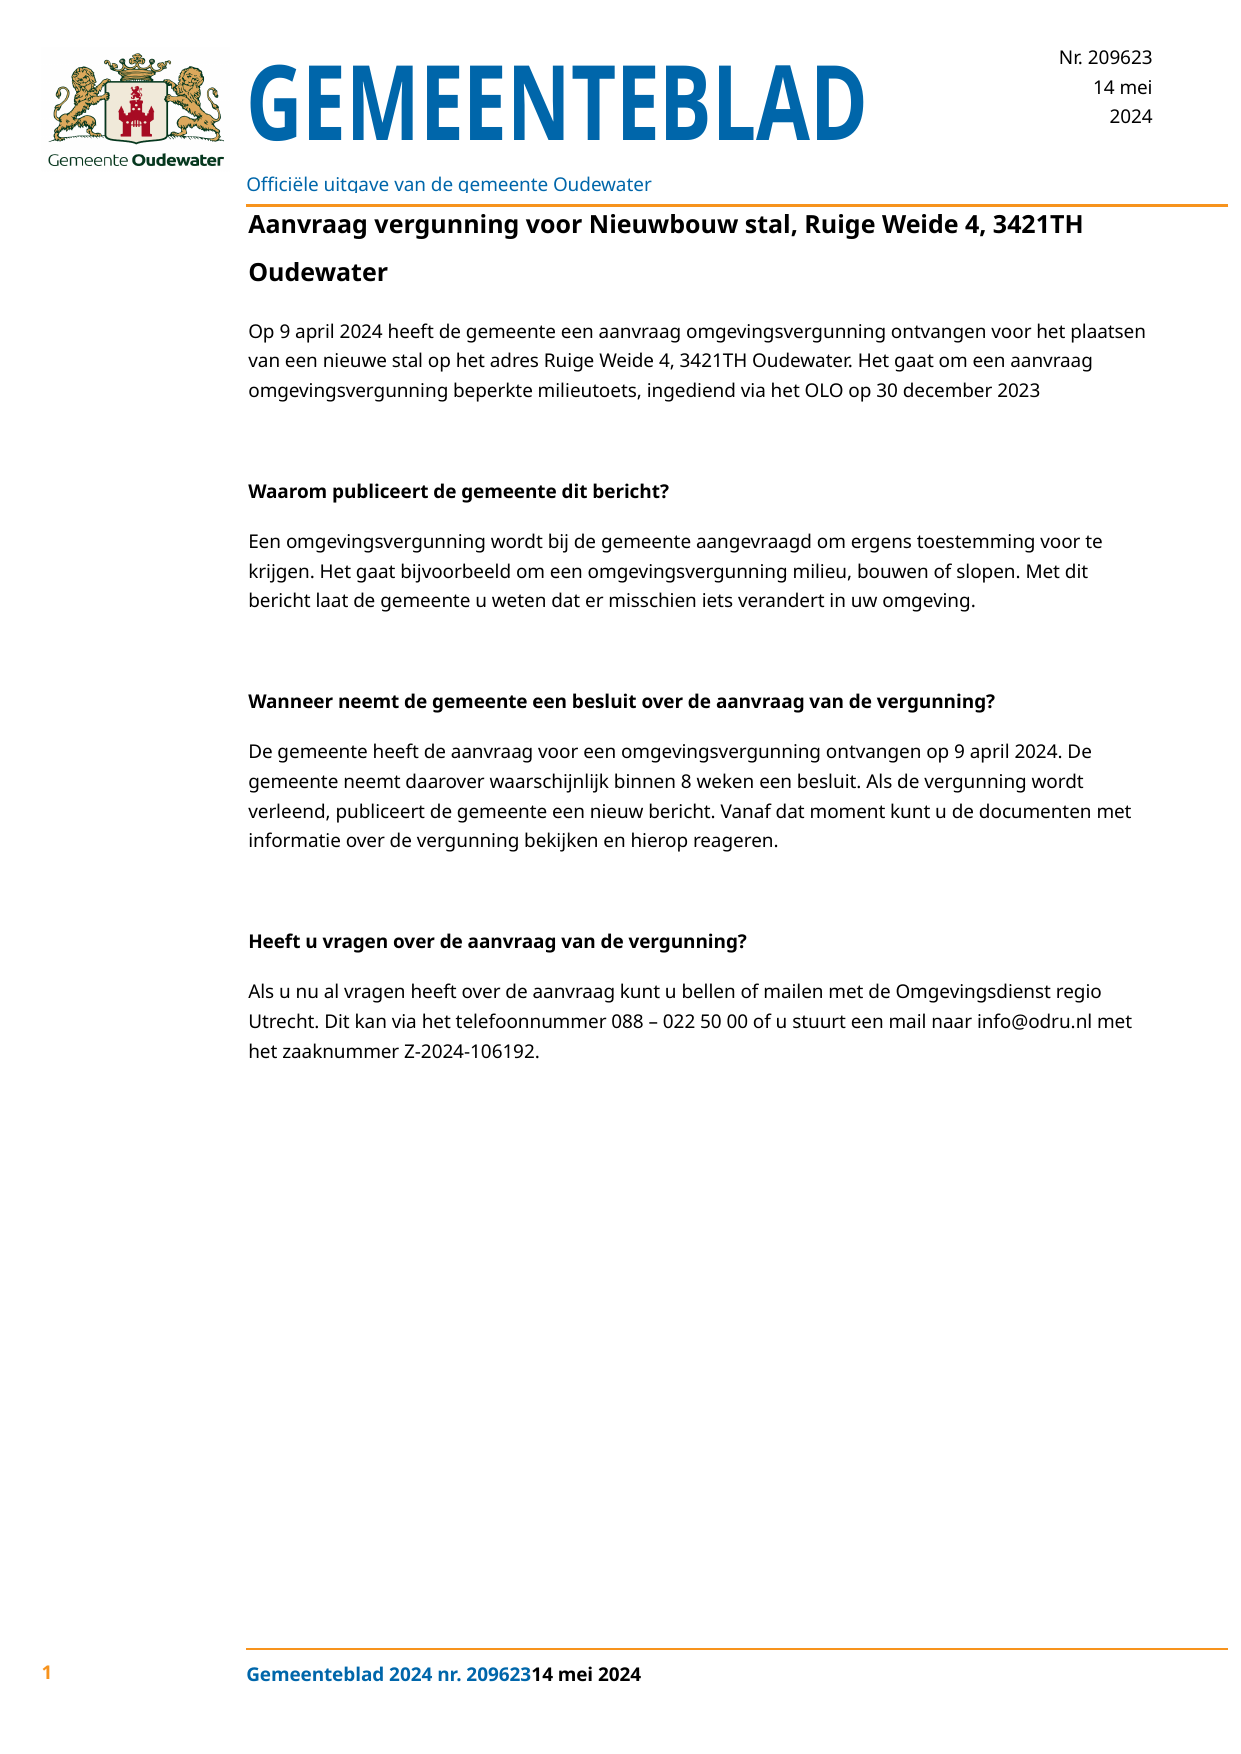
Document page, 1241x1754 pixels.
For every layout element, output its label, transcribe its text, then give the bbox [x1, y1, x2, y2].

text Wanneer neemt de gemeente een besluit over de aanvraag van de vergunning? [248, 688, 1152, 714]
picture [41, 47, 231, 172]
text Op 9 april 2024 heeft de gemeente een aanvraag omgevingsvergunning ontvangen voor het plaatsen van een nieuwe stal op het adres Ruige Weide 4, 3421TH Oudewater. Het gaat om een aanvraag omgevingsvergunning beperkte milieutoets, ingediend via het OLO op 30 december 2023 [248, 318, 1152, 403]
text Een omgevingsvergunning wordt bij de gemeente aangevraagd om ergens toestemming voor te krijgen. Het gaat bijvoorbeeld om een omgevingsvergunning milieu, bouwen of slopen. Met dit bericht laat de gemeente u weten dat er misschien iets verandert in uw omgeving. [248, 528, 1152, 613]
text Heeft u vragen over de aanvraag van de vergunning? [248, 928, 1152, 954]
text Aanvraag vergunning voor Nieuwbouw stal, Ruige Weide 4, 3421TH Oudewater [248, 207, 1152, 288]
text De gemeente heeft de aanvraag voor een omgevingsvergunning ontvangen op 9 april 2024. De gemeente neemt daarover waarschijnlijk binnen 8 weken een besluit. Als de vergunning wordt verleend, publiceert de gemeente een nieuw bericht. Vanaf dat moment kunt u de documenten met informatie over de vergunning bekijken en hierop reageren. [248, 739, 1152, 853]
text Als u nu al vragen heeft over de aanvraag kunt u bellen of mailen met de Omgevingsdienst regio Utrecht. Dit kan via het telefoonnummer 088 – 022 50 00 of u stuurt een mail naar info@odru.nl met het zaaknummer Z-2024-106192. [248, 979, 1152, 1064]
text Waarom publiceert de gemeente dit bericht? [248, 478, 1152, 504]
